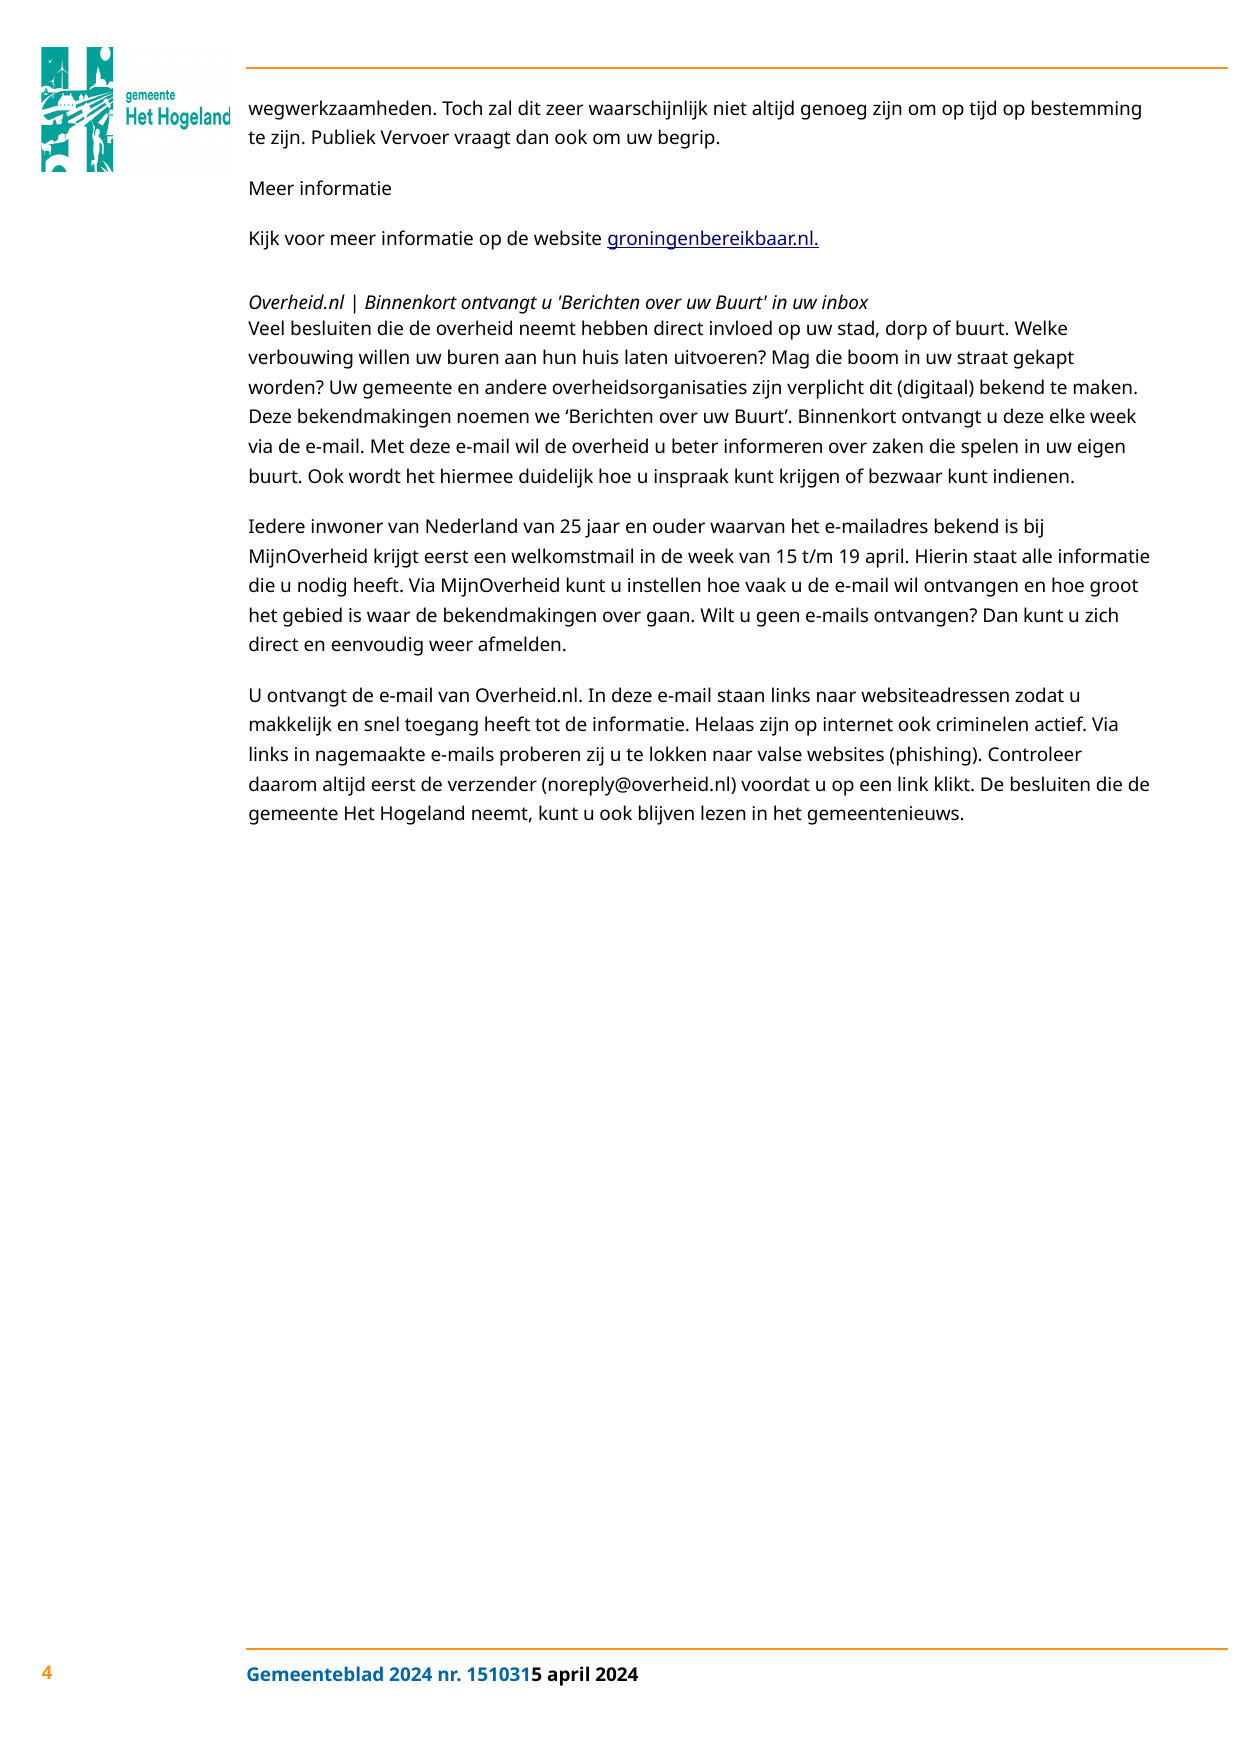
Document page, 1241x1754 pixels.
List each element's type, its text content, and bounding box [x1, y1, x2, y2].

text Meer informatie [248, 175, 1152, 201]
picture [41, 47, 231, 172]
text wegwerkzaamheden. Toch zal dit zeer waarschijnlijk niet altijd genoeg zijn om op tijd op bestemming te zijn. Publiek Vervoer vraagt dan ook om uw begrip. [248, 95, 1152, 150]
text Overheid.nl | Binnenkort ontvangt u 'Berichten over uw Buurt' in uw inbox [248, 289, 1152, 315]
text Kijk voor meer informatie op de website groningenbereikbaar.nl. [248, 225, 1152, 251]
text Iedere inwoner van Nederland van 25 jaar en ouder waarvan het e-mailadres bekend is bij MijnOverheid krijgt eerst een welkomstmail in de week van 15 t/m 19 april. Hierin staat alle informatie die u nodig heeft. Via MijnOverheid kunt u instellen hoe vaak u de e-mail wil ontvangen en hoe groot het gebied is waar de bekendmakingen over gaan. Wilt u geen e-mails ontvangen? Dan kunt u zich direct en eenvoudig weer afmelden. [248, 513, 1152, 657]
text Veel besluiten die de overheid neemt hebben direct invloed op uw stad, dorp of buurt. Welke verbouwing willen uw buren aan hun huis laten uitvoeren? Mag die boom in uw straat gekapt worden? Uw gemeente en andere overheidsorganisaties zijn verplicht dit (digitaal) bekend te maken. Deze bekendmakingen noemen we ‘Berichten over uw Buurt’. Binnenkort ontvangt u deze elke week via de e-mail. Met deze e-mail wil de overheid u beter informeren over zaken die spelen in uw eigen buurt. Ook wordt het hiermee duidelijk hoe u inspraak kunt krijgen of bezwaar kunt indienen. [248, 315, 1152, 488]
text U ontvangt de e-mail van Overheid.nl. In deze e-mail staan links naar websiteadressen zodat u makkelijk en snel toegang heeft tot de informatie. Helaas zijn op internet ook criminelen actief. Via links in nagemaakte e-mails proberen zij u te lokken naar valse websites (phishing). Controleer daarom altijd eerst de verzender (noreply@overheid.nl) voordat u op een link klikt. De besluiten die de gemeente Het Hogeland neemt, kunt u ook blijven lezen in het gemeentenieuws. [248, 682, 1152, 826]
